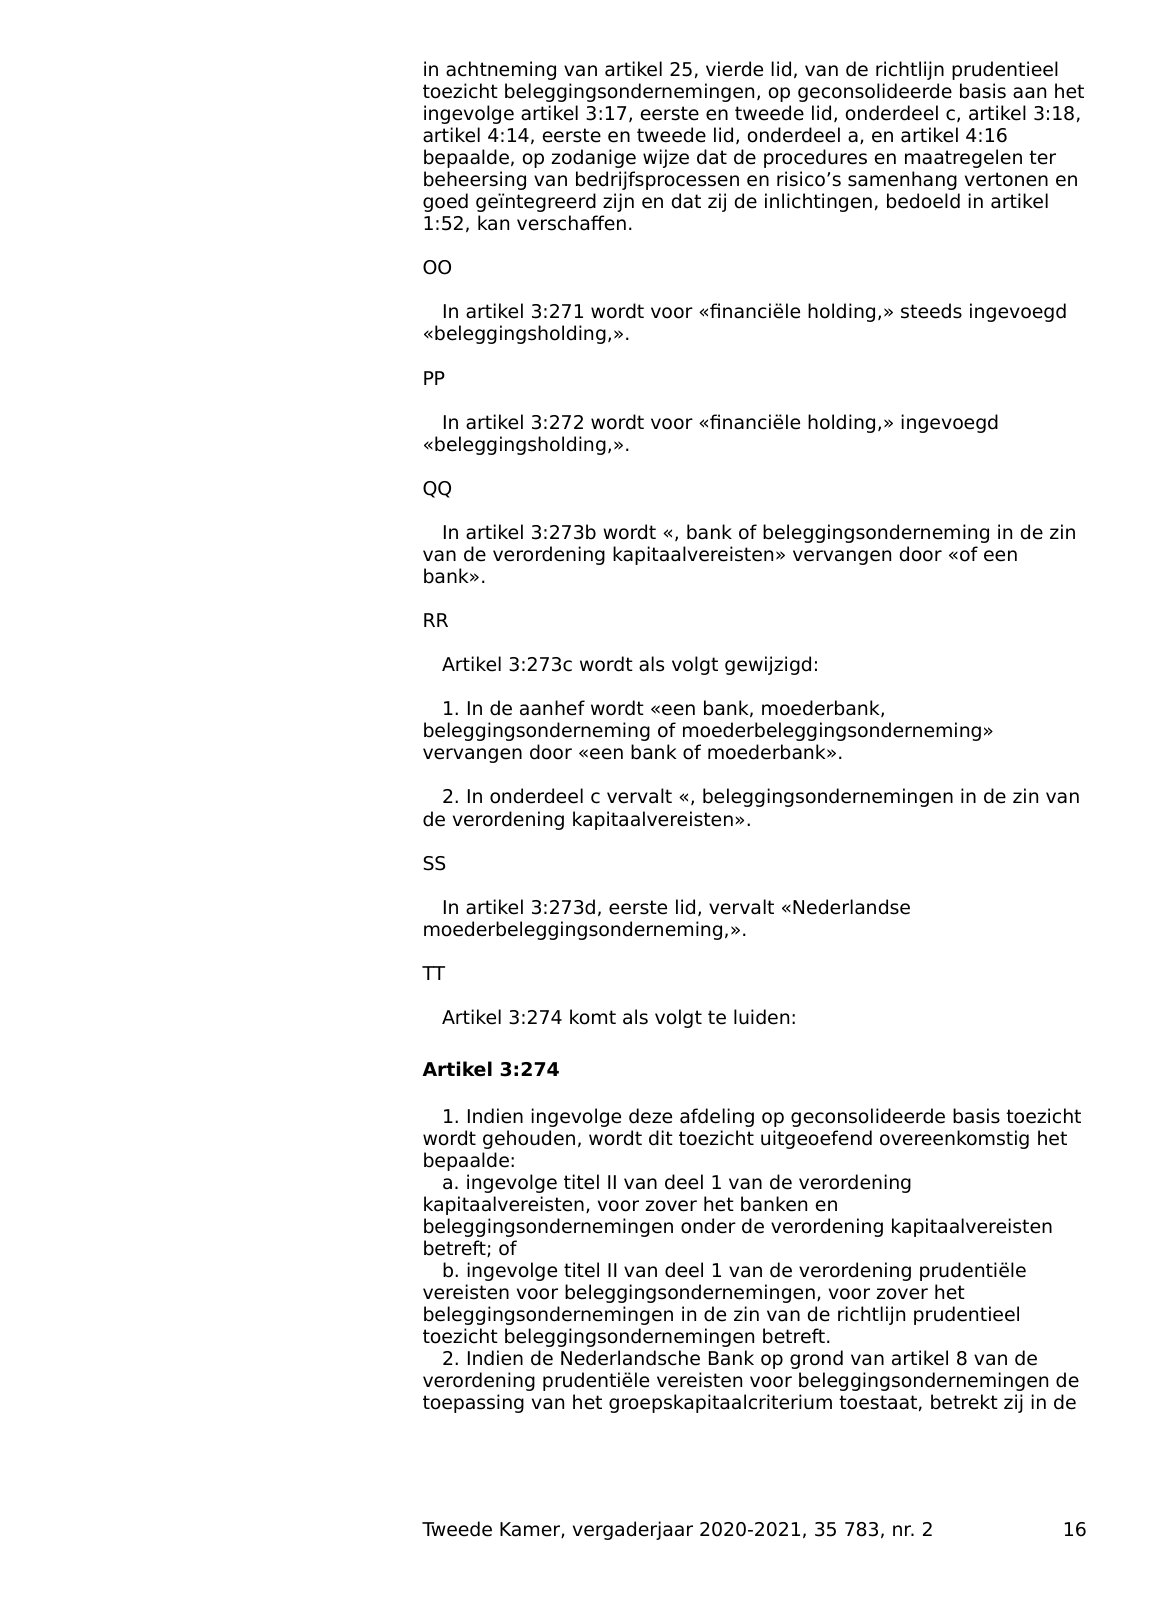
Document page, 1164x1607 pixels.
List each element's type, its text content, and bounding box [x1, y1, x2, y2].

text 2. Indien de Nederlandsche Bank op grond van artikel 8 van de verordening prudentiële vereisten voor beleggingsondernemingen de toepassing van het groepskapitaalcriterium toestaat, betrekt zij in de [422, 1348, 1087, 1414]
text Artikel 3:274 komt als volgt te luiden: [422, 1007, 1087, 1029]
text 1. In de aanhef wordt «een bank, moederbank, beleggingsonderneming of moederbeleggingsonderneming» vervangen door «een bank of moederbank». [422, 698, 1087, 764]
text in achtneming van artikel 25, vierde lid, van de richtlijn prudentieel toezicht beleggingsondernemingen, op geconsolideerde basis aan het ingevolge artikel 3:17, eerste en tweede lid, onderdeel c, artikel 3:18, artikel 4:14, eerste en tweede lid, onderdeel a, en artikel 4:16 bepaalde, op zodanige wijze dat de procedures en maatregelen ter beheersing van bedrijfsprocessen en risico’s samenhang vertonen en goed geïntegreerd zijn en dat zij de inlichtingen, bedoeld in artikel 1:52, kan verschaffen. [422, 59, 1087, 235]
subtitle Artikel 3:274 [422, 1059, 1087, 1081]
text TT [422, 963, 1087, 985]
text RR [422, 610, 1087, 632]
text OO [422, 257, 1087, 279]
text a. ingevolge titel II van deel 1 van de verordening kapitaalvereisten, voor zover het banken en beleggingsondernemingen onder de verordening kapitaalvereisten betreft; of [422, 1172, 1087, 1260]
text In artikel 3:273d, eerste lid, vervalt «Nederlandse moederbeleggingsonderneming,». [422, 897, 1087, 941]
text PP [422, 367, 1087, 389]
text In artikel 3:271 wordt voor «financiële holding,» steeds ingevoegd «beleggingsholding,». [422, 301, 1087, 345]
text b. ingevolge titel II van deel 1 van de verordening prudentiële vereisten voor beleggingsondernemingen, voor zover het beleggingsondernemingen in de zin van de richtlijn prudentieel toezicht beleggingsondernemingen betreft. [422, 1260, 1087, 1348]
text Artikel 3:273c wordt als volgt gewijzigd: [422, 654, 1087, 676]
text SS [422, 853, 1087, 874]
text In artikel 3:273b wordt «, bank of beleggingsonderneming in de zin van de verordening kapitaalvereisten» vervangen door «of een bank». [422, 522, 1087, 588]
text In artikel 3:272 wordt voor «financiële holding,» ingevoegd «beleggingsholding,». [422, 412, 1087, 456]
text 2. In onderdeel c vervalt «, beleggingsondernemingen in de zin van de verordening kapitaalvereisten». [422, 786, 1087, 830]
text 1. Indien ingevolge deze afdeling op geconsolideerde basis toezicht wordt gehouden, wordt dit toezicht uitgeoefend overeenkomstig het bepaalde: [422, 1106, 1087, 1172]
text QQ [422, 478, 1087, 500]
